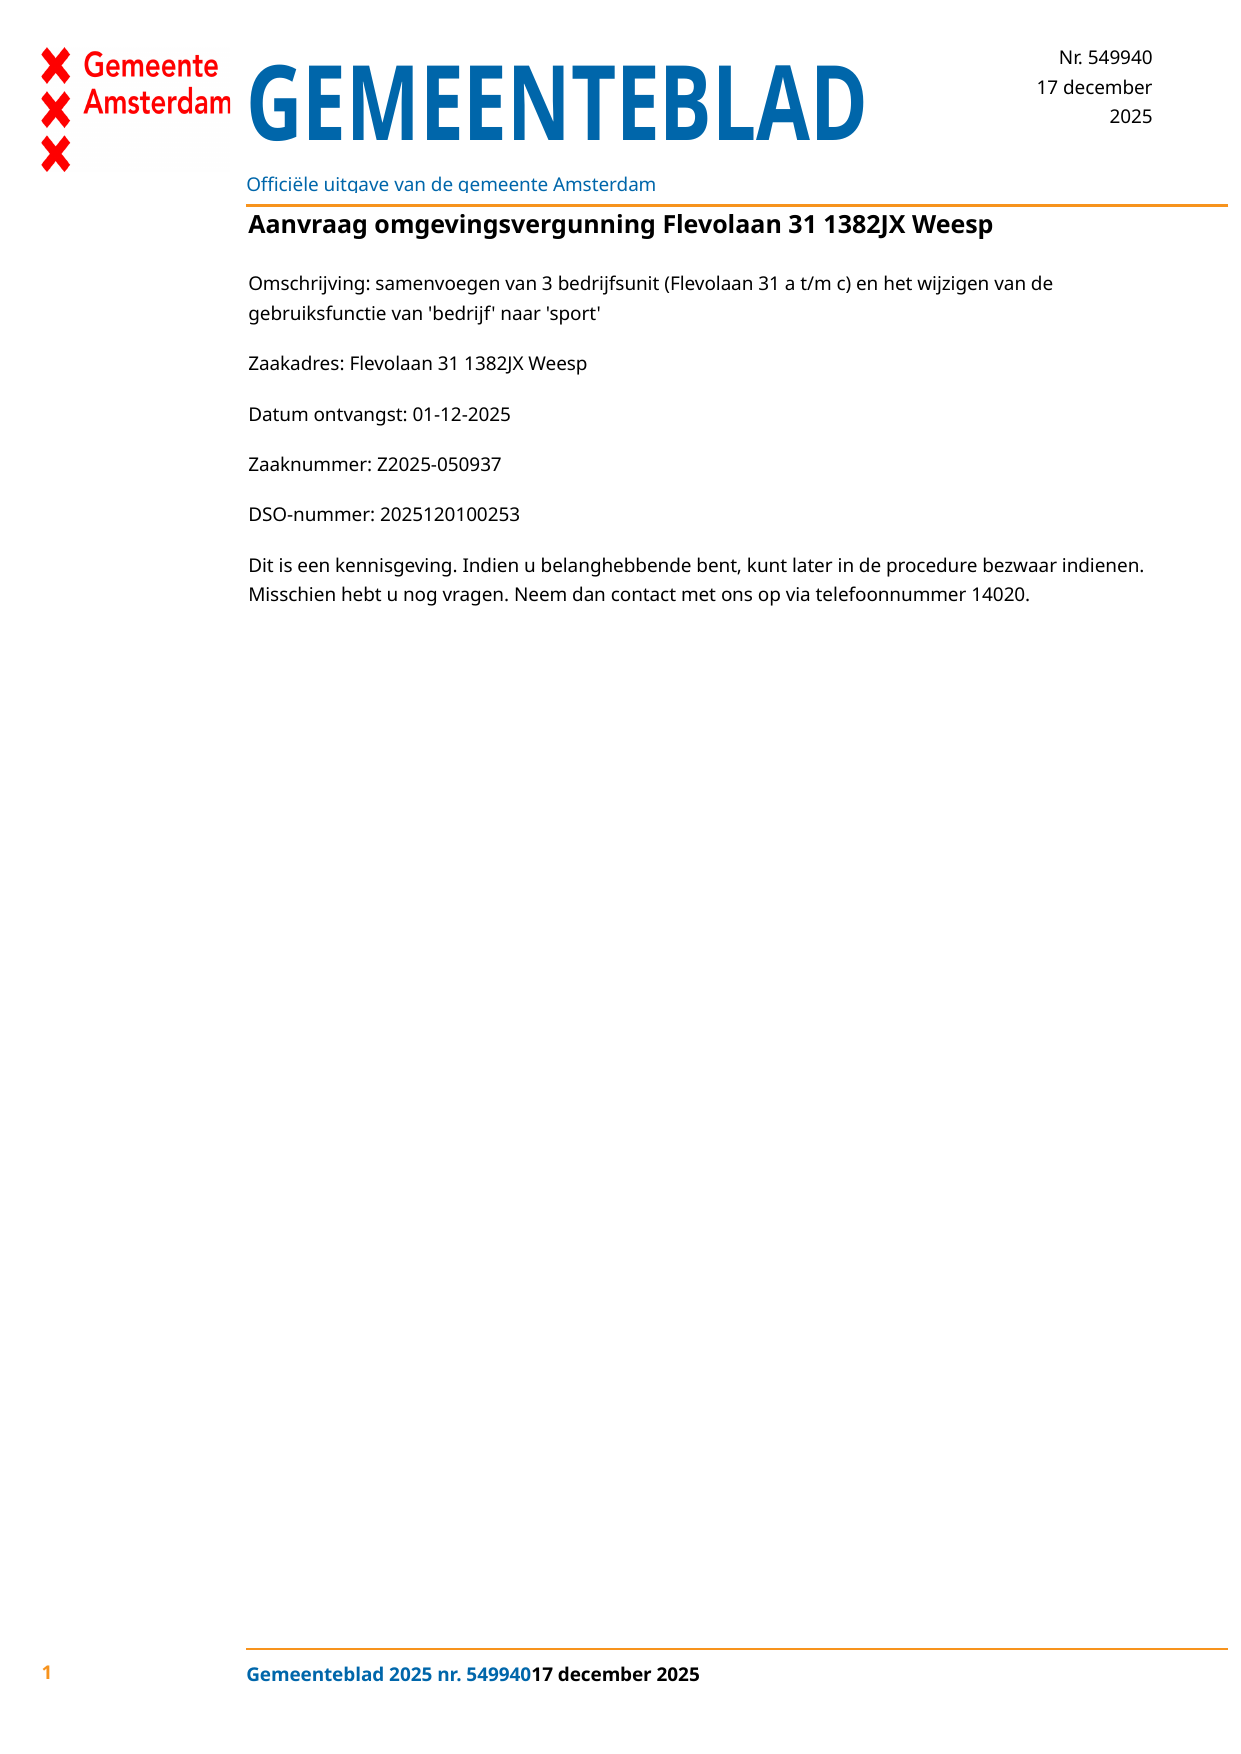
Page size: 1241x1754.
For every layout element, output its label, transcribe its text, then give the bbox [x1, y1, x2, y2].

text Zaakadres: Flevolaan 31 1382JX Weesp [248, 350, 1152, 376]
text DSO-nummer: 2025120100253 [248, 502, 1152, 527]
text Datum ontvangst: 01-12-2025 [248, 401, 1152, 426]
text Aanvraag omgevingsvergunning Flevolaan 31 1382JX Weesp [248, 207, 1152, 241]
text Zaaknummer: Z2025-050937 [248, 451, 1152, 477]
text Dit is een kennisgeving. Indien u belanghebbende bent, kunt later in de procedure bezwaar indienen. Misschien hebt u nog vragen. Neem dan contact met ons op via telefoonnummer 14020. [248, 552, 1152, 607]
text Omschrijving: samenvoegen van 3 bedrijfsunit (Flevolaan 31 a t/m c) en het wijzigen van de gebruiksfunctie van 'bedrijf' naar 'sport' [248, 270, 1152, 326]
picture [41, 47, 231, 172]
